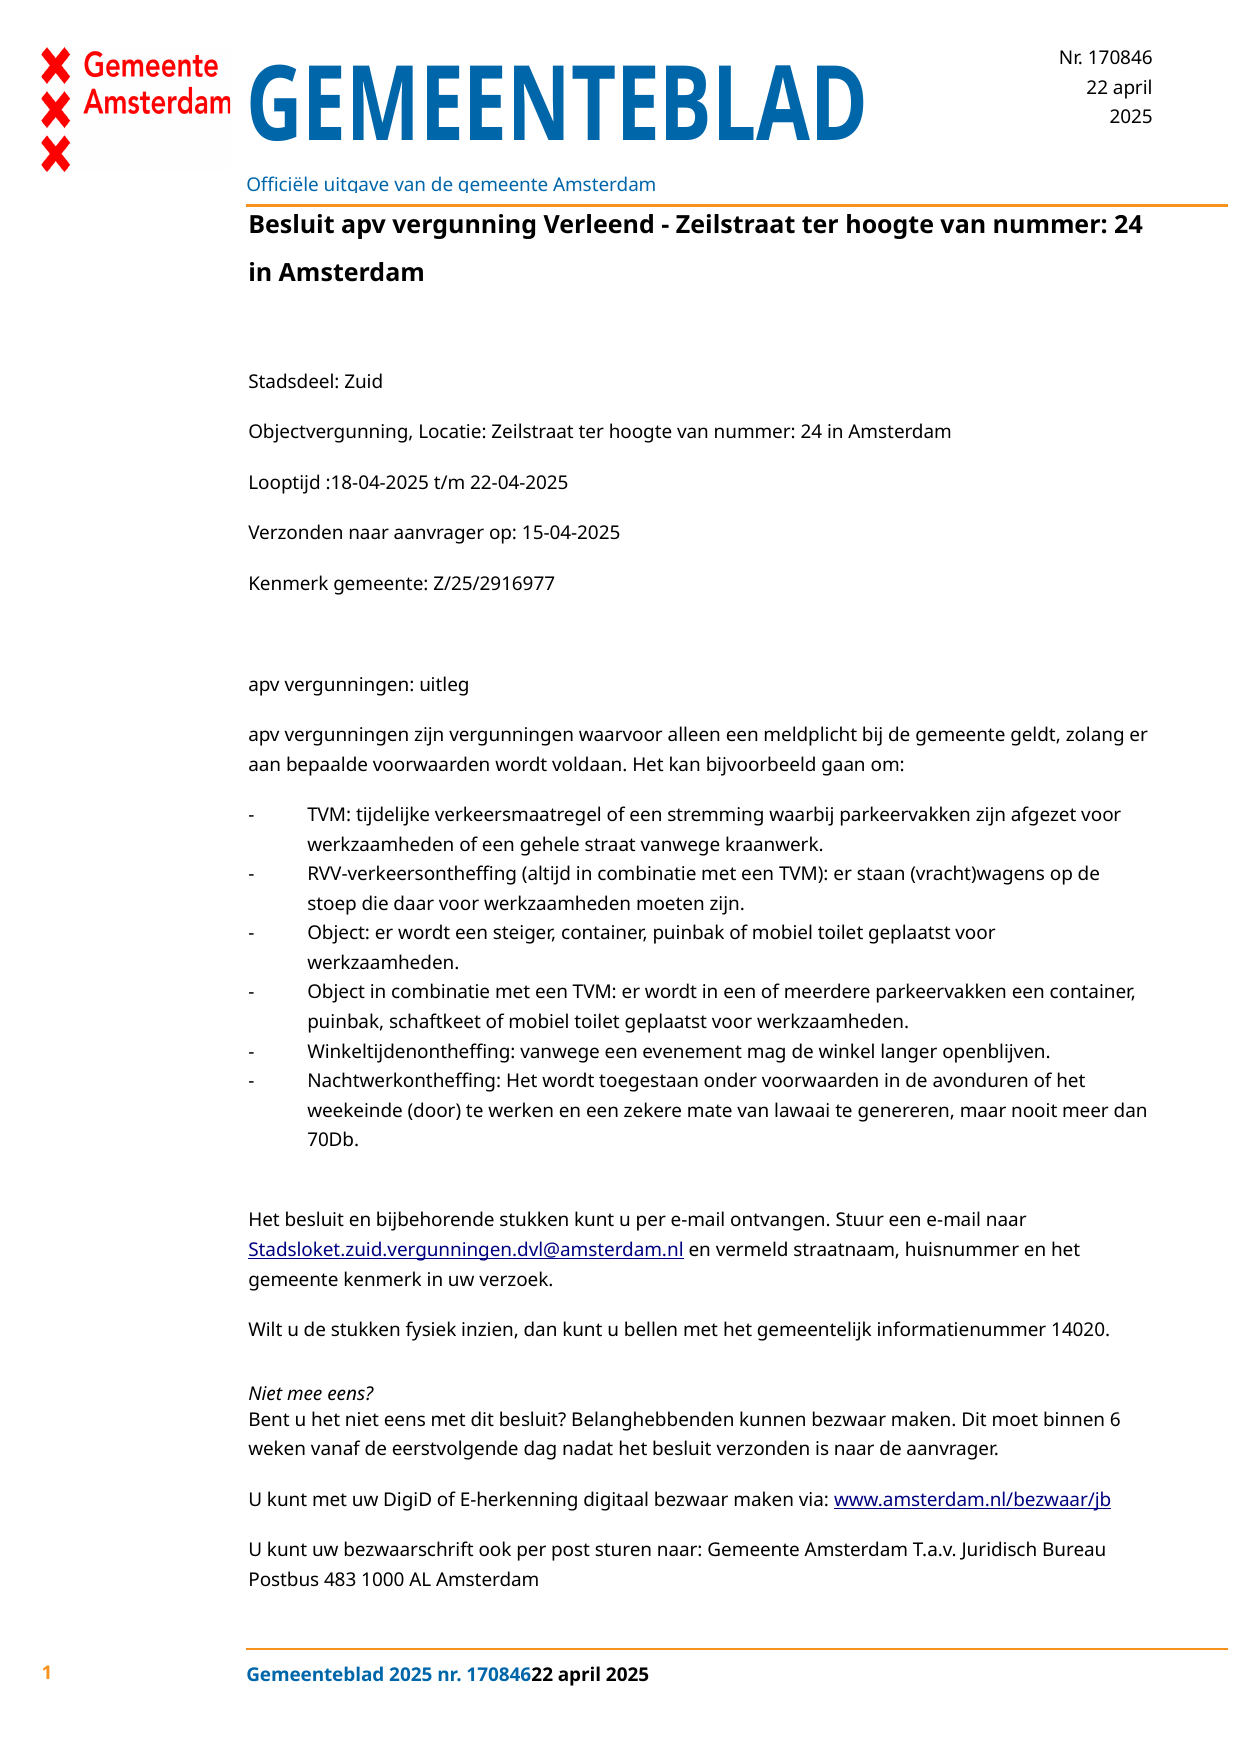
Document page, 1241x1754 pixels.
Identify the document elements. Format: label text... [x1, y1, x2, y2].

picture [41, 47, 231, 172]
text apv vergunningen zijn vergunningen waarvoor alleen een meldplicht bij de gemeente geldt, zolang er aan bepaalde voorwaarden wordt voldaan. Het kan bijvoorbeeld gaan om: [248, 721, 1152, 777]
text apv vergunningen: uitleg [248, 671, 1152, 697]
list TVM: tijdelijke verkeersmaatregel of een stremming waarbij parkeervakken zijn afgezet voor werkzaamheden of een gehele straat vanwege kraanwerk. [248, 801, 1152, 857]
list Object in combinatie met een TVM: er wordt in een of meerdere parkeervakken een container, puinbak, schaftkeet of mobiel toilet geplaatst voor werkzaamheden. [248, 979, 1152, 1034]
text U kunt met uw DigiD of E-herkenning digitaal bezwaar maken via: www.amsterdam.nl/bezwaar/jb [248, 1486, 1152, 1512]
text Wilt u de stukken fysiek inzien, dan kunt u bellen met het gemeentelijk informatienummer 14020. [248, 1316, 1152, 1342]
list Winkeltijdenontheffing: vanwege een evenement mag de winkel langer openblijven. [248, 1038, 1152, 1064]
text U kunt uw bezwaarschrift ook per post sturen naar: Gemeente Amsterdam T.a.v. Juridisch Bureau Postbus 483 1000 AL Amsterdam [248, 1536, 1152, 1592]
text Het besluit en bijbehorende stukken kunt u per e-mail ontvangen. Stuur een e-mail naar Stadsloket.zuid.vergunningen.dvl@amsterdam.nl en vermeld straatnaam, huisnummer en het gemeente kenmerk in uw verzoek. [248, 1207, 1152, 1292]
text Bent u het niet eens met dit besluit? Belanghebbenden kunnen bezwaar maken. Dit moet binnen 6 weken vanaf de eerstvolgende dag nadat het besluit verzonden is naar de aanvrager. [248, 1406, 1152, 1461]
list Object: er wordt een steiger, container, puinbak of mobiel toilet geplaatst voor werkzaamheden. [248, 919, 1152, 975]
text Niet mee eens? [248, 1380, 1152, 1406]
text Stadsdeel: Zuid [248, 368, 1152, 394]
list RVV-verkeersontheffing (altijd in combinatie met een TVM): er staan (vracht)wagens op de stoep die daar voor werkzaamheden moeten zijn. [248, 860, 1152, 916]
text Besluit apv vergunning Verleend - Zeilstraat ter hoogte van nummer: 24 in Amsterdam [248, 207, 1152, 288]
text Looptijd :18-04-2025 t/m 22-04-2025 [248, 469, 1152, 495]
text Kenmerk gemeente: Z/25/2916977 [248, 570, 1152, 596]
list Nachtwerkontheffing: Het wordt toegestaan onder voorwaarden in de avonduren of het weekeinde (door) te werken en een zekere mate van lawaai te genereren, maar nooit meer dan 70Db. [248, 1067, 1152, 1152]
text Verzonden naar aanvrager op: 15-04-2025 [248, 519, 1152, 545]
text Objectvergunning, Locatie: Zeilstraat ter hoogte van nummer: 24 in Amsterdam [248, 419, 1152, 444]
